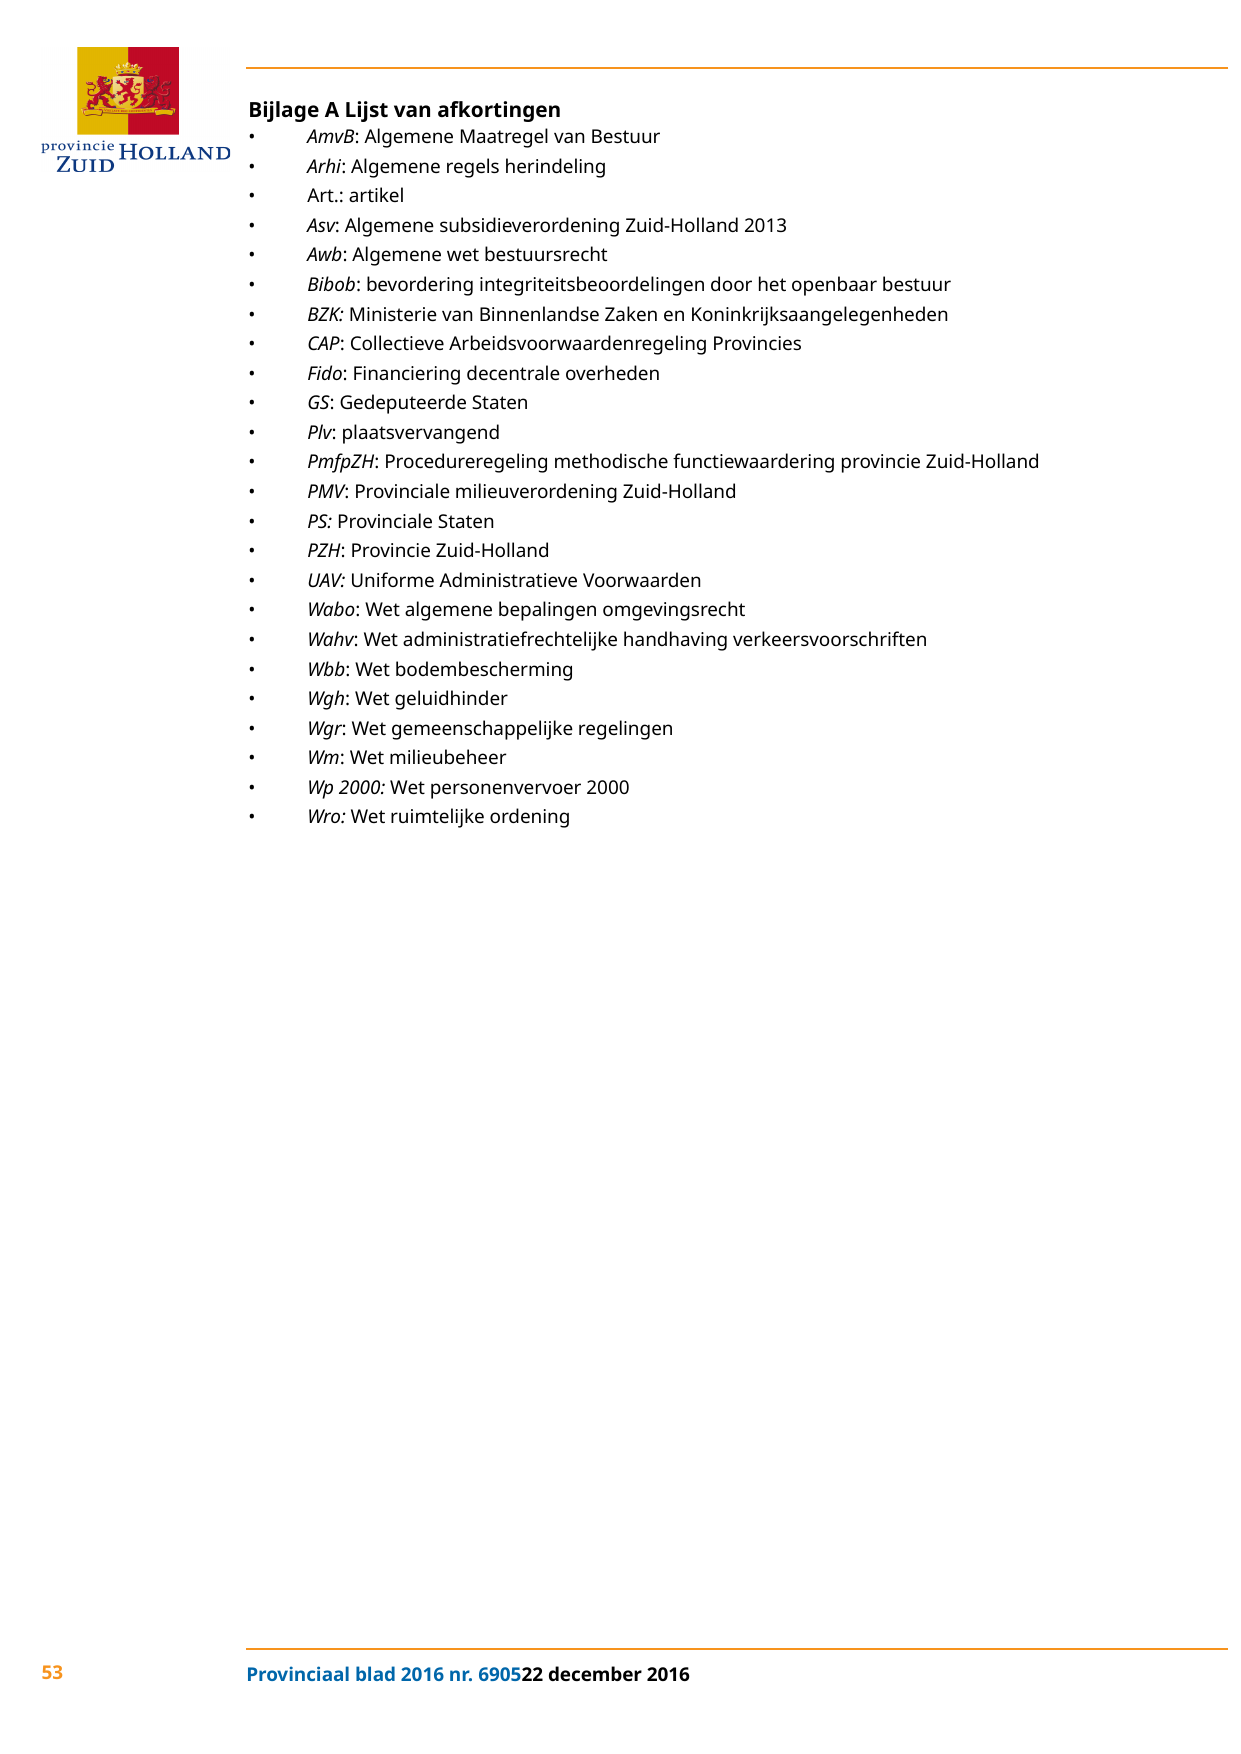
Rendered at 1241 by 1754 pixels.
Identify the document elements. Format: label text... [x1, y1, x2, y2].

list Wm: Wet milieubeheer [248, 744, 1152, 770]
list Arhi: Algemene regels herindeling [248, 153, 1152, 179]
list Awb: Algemene wet bestuursrecht [248, 242, 1152, 267]
list PMV: Provinciale milieuverordening Zuid-Holland [248, 478, 1152, 504]
list Fido: Financiering decentrale overheden [248, 360, 1152, 386]
list Wahv: Wet administratiefrechtelijke handhaving verkeersvoorschriften [248, 626, 1152, 652]
list PZH: Provincie Zuid-Holland [248, 537, 1152, 563]
list GS: Gedeputeerde Staten [248, 389, 1152, 415]
list Wgh: Wet geluidhinder [248, 685, 1152, 711]
list Wp 2000: Wet personenvervoer 2000 [248, 774, 1152, 800]
list Wro: Wet ruimtelijke ordening [248, 804, 1152, 829]
list PmfpZH: Procedureregeling methodische functiewaardering provincie Zuid-Holland [248, 449, 1152, 474]
list UAV: Uniforme Administratieve Voorwaarden [248, 567, 1152, 593]
list Wgr: Wet gemeenschappelijke regelingen [248, 715, 1152, 741]
list CAP: Collectieve Arbeidsvoorwaardenregeling Provincies [248, 330, 1152, 356]
list Plv: plaatsvervangend [248, 419, 1152, 445]
list BZK: Ministerie van Binnenlandse Zaken en Koninkrijksaangelegenheden [248, 301, 1152, 327]
list Wbb: Wet bodembescherming [248, 656, 1152, 682]
text Bijlage A Lijst van afkortingen [248, 95, 1152, 123]
list Bibob: bevordering integriteitsbeoordelingen door het openbaar bestuur [248, 271, 1152, 297]
picture [41, 47, 231, 172]
list Art.: artikel [248, 182, 1152, 208]
list PS: Provinciale Staten [248, 508, 1152, 534]
list AmvB: Algemene Maatregel van Bestuur [248, 123, 1152, 149]
list Wabo: Wet algemene bepalingen omgevingsrecht [248, 597, 1152, 622]
list Asv: Algemene subsidieverordening Zuid-Holland 2013 [248, 212, 1152, 238]
